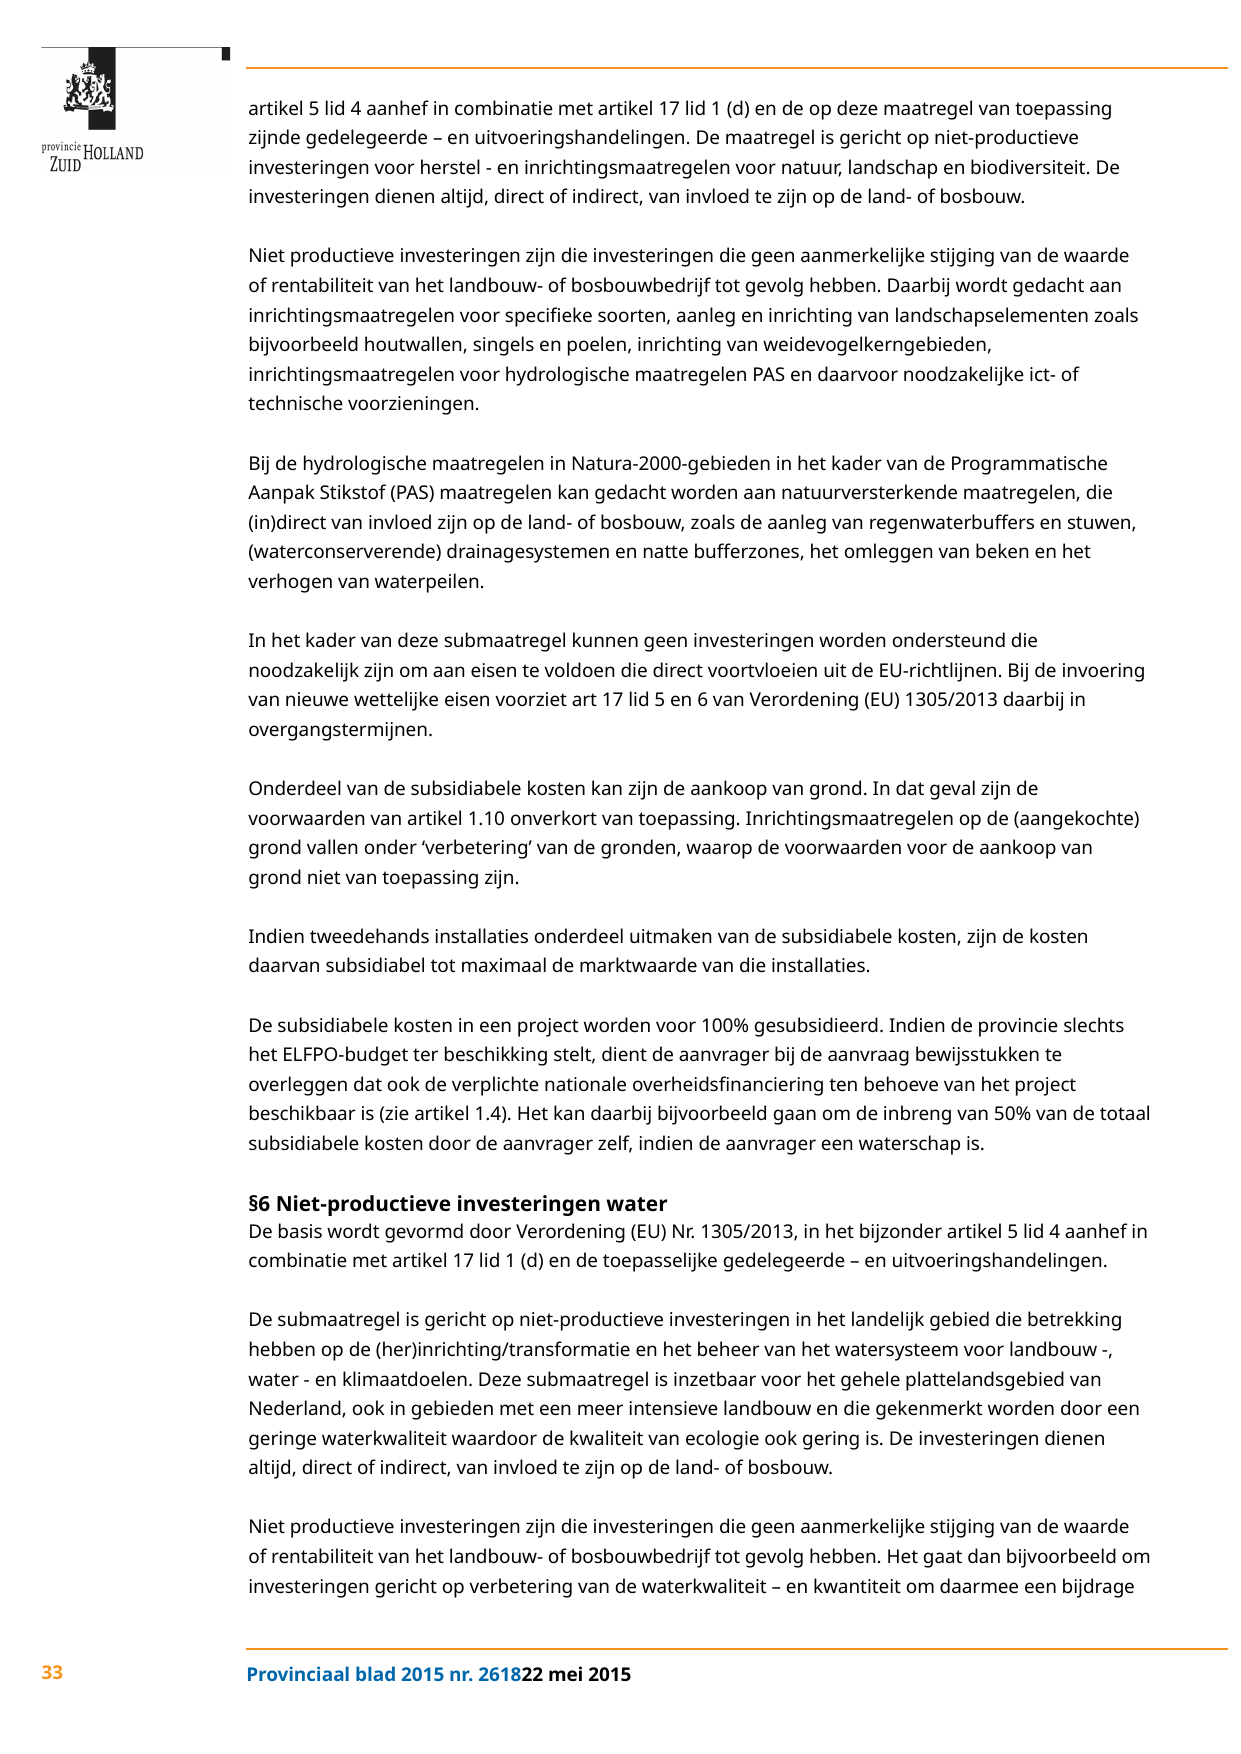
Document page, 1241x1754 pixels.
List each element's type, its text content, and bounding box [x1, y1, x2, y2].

text Niet productieve investeringen zijn die investeringen die geen aanmerkelijke stijging van de waarde of rentabiliteit van het landbouw- of bosbouwbedrijf tot gevolg hebben. Het gaat dan bijvoorbeeld om investeringen gericht op verbetering van de waterkwaliteit – en kwantiteit om daarmee een bijdrage [248, 1514, 1152, 1598]
picture [41, 47, 231, 172]
text Bij de hydrologische maatregelen in Natura-2000-gebieden in het kader van de Programmatische Aanpak Stikstof (PAS) maatregelen kan gedacht worden aan natuurversterkende maatregelen, die (in)direct van invloed zijn op de land- of bosbouw, zoals de aanleg van regenwaterbuffers en stuwen, (waterconserverende) drainagesystemen en natte bufferzones, het omleggen van beken en het verhogen van waterpeilen. [248, 450, 1152, 594]
text §6 Niet-productieve investeringen water [248, 1189, 1152, 1218]
text In het kader van deze submaatregel kunnen geen investeringen worden ondersteund die noodzakelijk zijn om aan eisen te voldoen die direct voortvloeien uit de EU-richtlijnen. Bij de invoering van nieuwe wettelijke eisen voorziet art 17 lid 5 en 6 van Verordening (EU) 1305/2013 daarbij in overgangstermijnen. [248, 627, 1152, 742]
text De basis wordt gevormd door Verordening (EU) Nr. 1305/2013, in het bijzonder artikel 5 lid 4 aanhef in combinatie met artikel 17 lid 1 (d) en de toepasselijke gedelegeerde – en uitvoeringshandelingen. [248, 1218, 1152, 1273]
text Niet productieve investeringen zijn die investeringen die geen aanmerkelijke stijging van de waarde of rentabiliteit van het landbouw- of bosbouwbedrijf tot gevolg hebben. Daarbij wordt gedacht aan inrichtingsmaatregelen voor specifieke soorten, aanleg en inrichting van landschapselementen zoals bijvoorbeeld houtwallen, singels en poelen, inrichting van weidevogelkerngebieden, inrichtingsmaatregelen voor hydrologische maatregelen PAS en daarvoor noodzakelijke ict- of technische voorzieningen. [248, 243, 1152, 416]
text De submaatregel is gericht op niet-productieve investeringen in het landelijk gebied die betrekking hebben op de (her)inrichting/transformatie en het beheer van het watersysteem voor landbouw -, water - en klimaatdoelen. Deze submaatregel is inzetbaar voor het gehele plattelandsgebied van Nederland, ook in gebieden met een meer intensieve landbouw en die gekenmerkt worden door een geringe waterkwaliteit waardoor de kwaliteit van ecologie ook gering is. De investeringen dienen altijd, direct of indirect, van invloed te zijn op de land- of bosbouw. [248, 1307, 1152, 1480]
text Onderdeel van de subsidiabele kosten kan zijn de aankoop van grond. In dat geval zijn de voorwaarden van artikel 1.10 onverkort van toepassing. Inrichtingsmaatregelen op de (aangekochte) grond vallen onder ‘verbetering’ van de gronden, waarop de voorwaarden voor de aankoop van grond niet van toepassing zijn. [248, 775, 1152, 890]
text De subsidiabele kosten in een project worden voor 100% gesubsidieerd. Indien de provincie slechts het ELFPO-budget ter beschikking stelt, dient de aanvrager bij de aanvraag bewijsstukken te overleggen dat ook de verplichte nationale overheidsfinanciering ten behoeve van het project beschikbaar is (zie artikel 1.4). Het kan daarbij bijvoorbeeld gaan om de inbreng van 50% van de totaal subsidiabele kosten door de aanvrager zelf, indien de aanvrager een waterschap is. [248, 1012, 1152, 1156]
text Indien tweedehands installaties onderdeel uitmaken van de subsidiabele kosten, zijn de kosten daarvan subsidiabel tot maximaal de marktwaarde van die installaties. [248, 923, 1152, 978]
text artikel 5 lid 4 aanhef in combinatie met artikel 17 lid 1 (d) en de op deze maatregel van toepassing zijnde gedelegeerde – en uitvoeringshandelingen. De maatregel is gericht op niet-productieve investeringen voor herstel - en inrichtingsmaatregelen voor natuur, landschap en biodiversiteit. De investeringen dienen altijd, direct of indirect, van invloed te zijn op de land- of bosbouw. [248, 95, 1152, 209]
